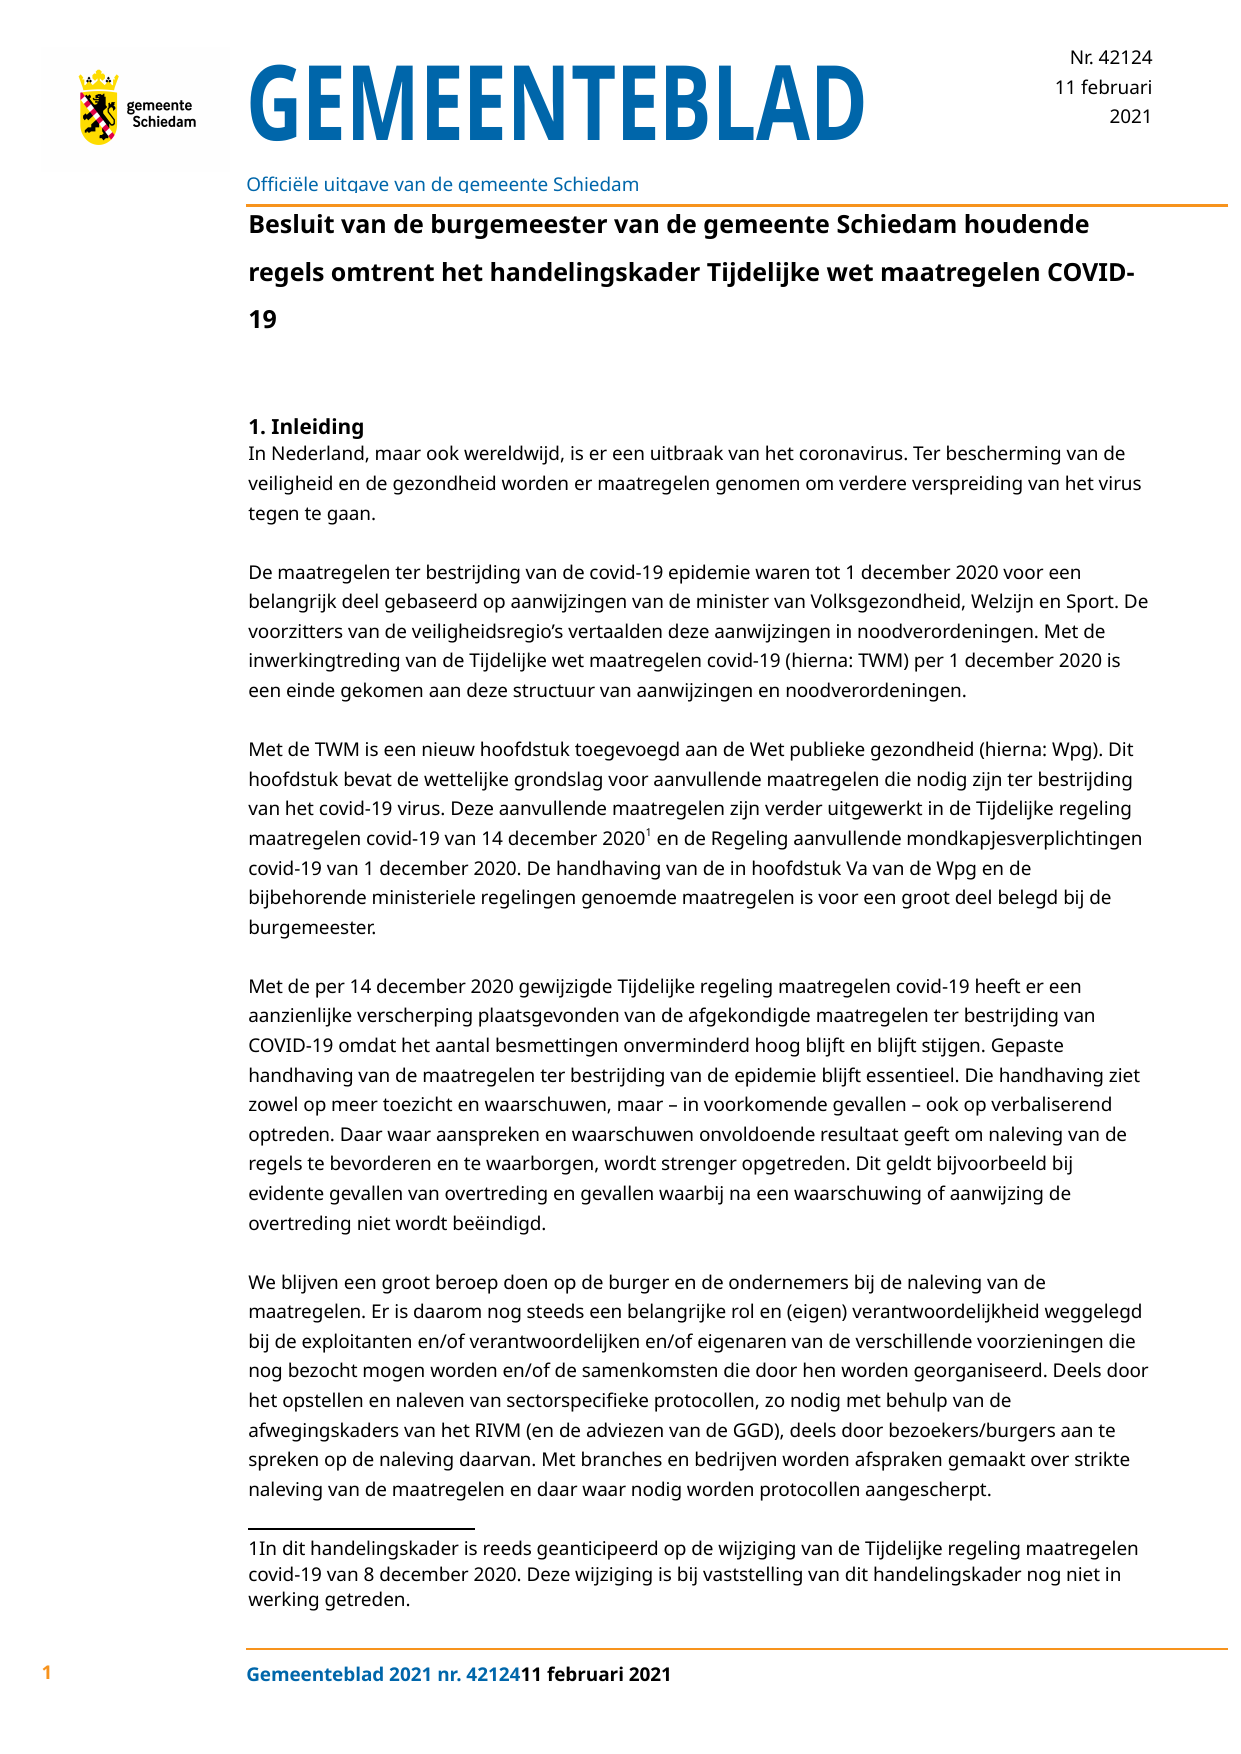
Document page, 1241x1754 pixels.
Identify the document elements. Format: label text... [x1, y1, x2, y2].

text De maatregelen ter bestrijding van de covid-19 epidemie waren tot 1 december 2020 voor een belangrijk deel gebaseerd op aanwijzingen van de minister van Volksgezondheid, Welzijn en Sport. De voorzitters van de veiligheidsregio’s vertaalden deze aanwijzingen in noodverordeningen. Met de inwerkingtreding van de Tijdelijke wet maatregelen covid-19 (hierna: TWM) per 1 december 2020 is een einde gekomen aan deze structuur van aanwijzingen en noodverordeningen. [248, 559, 1152, 703]
text Met de per 14 december 2020 gewijzigde Tijdelijke regeling maatregelen covid-19 heeft er een aanzienlijke verscherping plaatsgevonden van de afgekondigde maatregelen ter bestrijding van COVID-19 omdat het aantal besmettingen onverminderd hoog blijft en blijft stijgen. Gepaste handhaving van de maatregelen ter bestrijding van de epidemie blijft essentieel. Die handhaving ziet zowel op meer toezicht en waarschuwen, maar – in voorkomende gevallen – ook op verbaliserend optreden. Daar waar aanspreken en waarschuwen onvoldoende resultaat geeft om naleving van de regels te bevorderen en te waarborgen, wordt strenger opgetreden. Dit geldt bijvoorbeeld bij evidente gevallen van overtreding en gevallen waarbij na een waarschuwing of aanwijzing de overtreding niet wordt beëindigd. [248, 973, 1152, 1235]
text We blijven een groot beroep doen op de burger en de ondernemers bij de naleving van de maatregelen. Er is daarom nog steeds een belangrijke rol en (eigen) verantwoordelijkheid weggelegd bij de exploitanten en/of verantwoordelijken en/of eigenaren van de verschillende voorzieningen die nog bezocht mogen worden en/of de samenkomsten die door hen worden georganiseerd. Deels door het opstellen en naleven van sectorspecifieke protocollen, zo nodig met behulp van de afwegingskaders van het RIVM (en de adviezen van de GGD), deels door bezoekers/burgers aan te spreken op de naleving daarvan. Met branches en bedrijven worden afspraken gemaakt over strikte naleving van de maatregelen en daar waar nodig worden protocollen aangescherpt. [248, 1269, 1152, 1502]
text 1. Inleiding [248, 412, 1152, 441]
picture [41, 47, 231, 172]
text In dit handelingskader is reeds geanticipeerd op de wijziging van de Tijdelijke regeling maatregelen covid-19 van 8 december 2020. Deze wijziging is bij vaststelling van dit handelingskader nog niet in werking getreden. [248, 1535, 1152, 1612]
text Besluit van de burgemeester van de gemeente Schiedam houdende regels omtrent het handelingskader Tijdelijke wet maatregelen COVID-19 [248, 207, 1152, 336]
text Met de TWM is een nieuw hoofdstuk toegevoegd aan de Wet publieke gezondheid (hierna: Wpg). Dit hoofdstuk bevat de wettelijke grondslag voor aanvullende maatregelen die nodig zijn ter bestrijding van het covid-19 virus. Deze aanvullende maatregelen zijn verder uitgewerkt in de Tijdelijke regeling maatregelen covid-19 van 14 december 2020 en de Regeling aanvullende mondkapjesverplichtingen covid-19 van 1 december 2020. De handhaving van de in hoofdstuk Va van de Wpg en de bijbehorende ministeriele regelingen genoemde maatregelen is voor een groot deel belegd bij de burgemeester. [248, 736, 1152, 939]
text In Nederland, maar ook wereldwijd, is er een uitbraak van het coronavirus. Ter bescherming van de veiligheid en de gezondheid worden er maatregelen genomen om verdere verspreiding van het virus tegen te gaan. [248, 441, 1152, 525]
